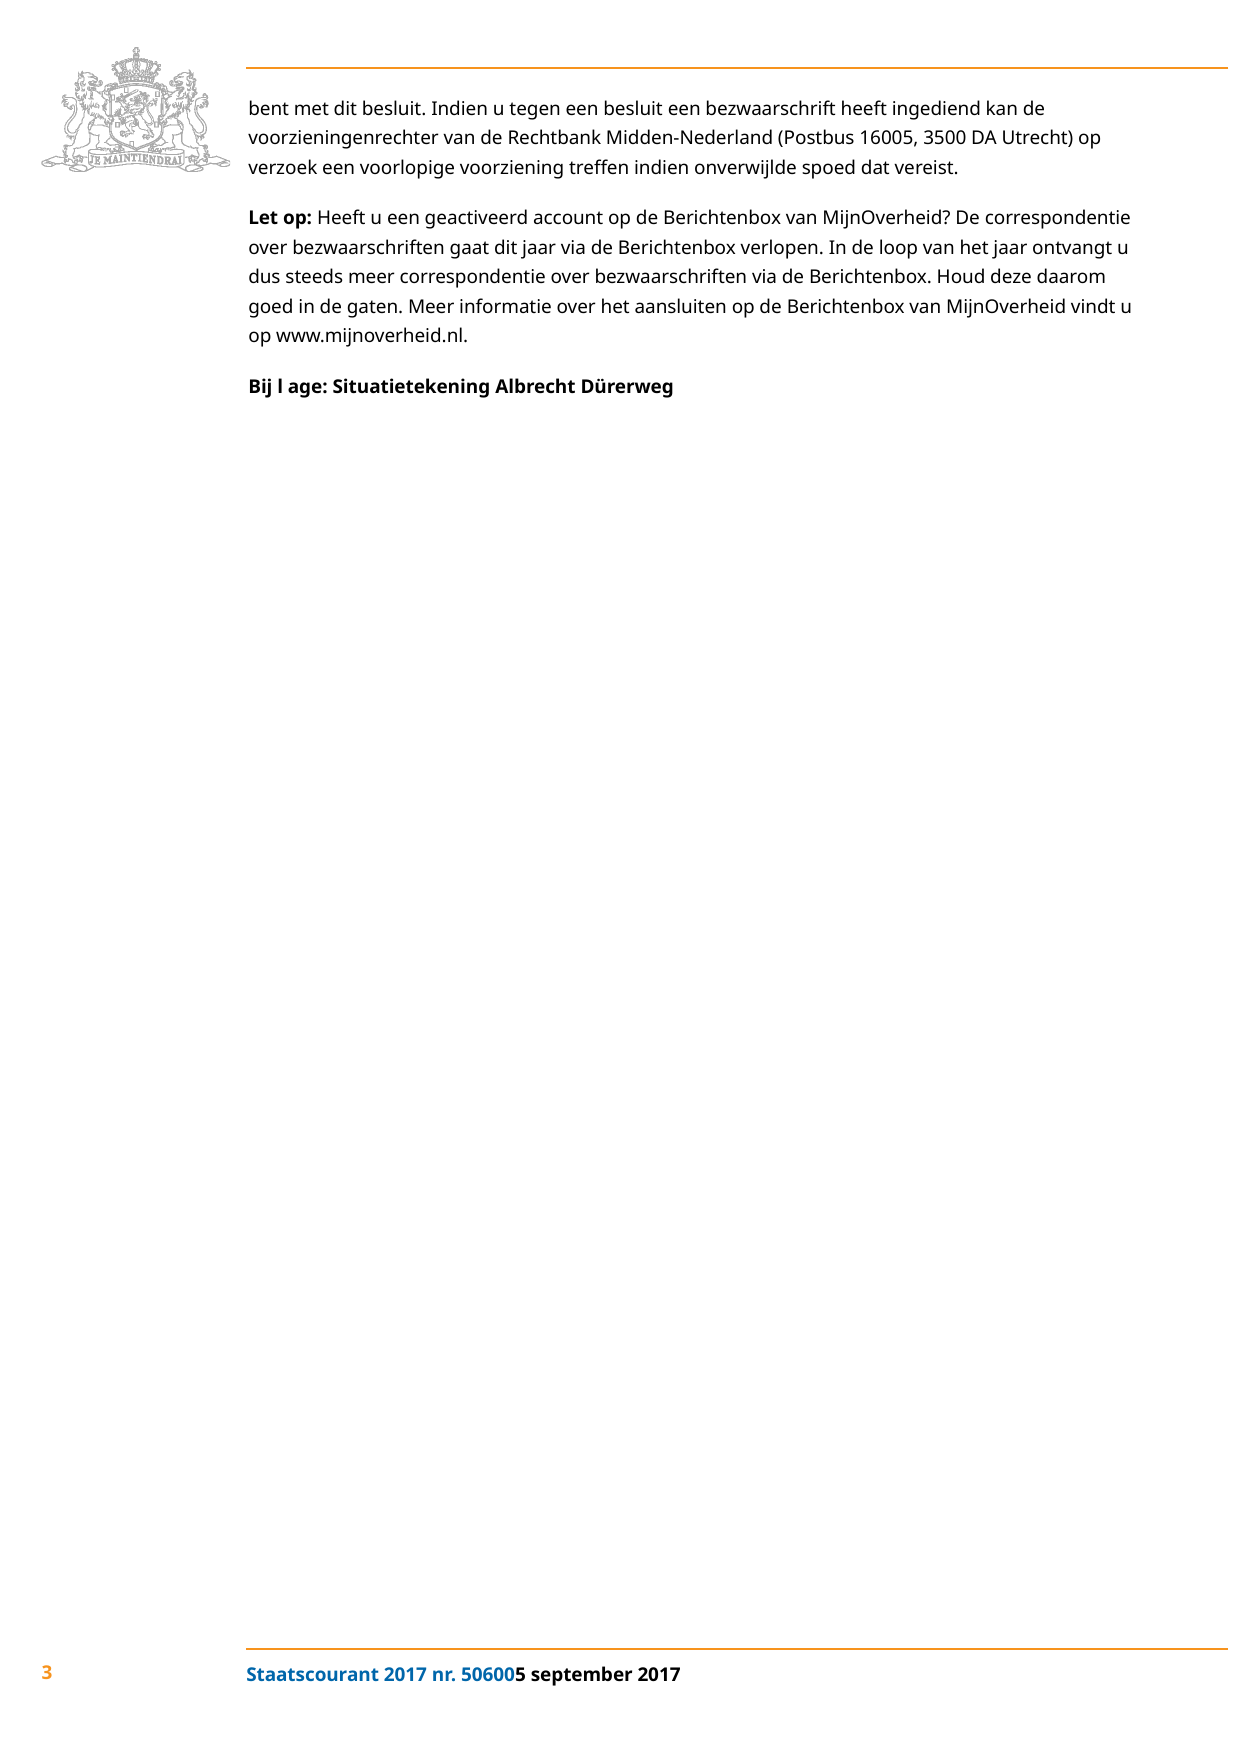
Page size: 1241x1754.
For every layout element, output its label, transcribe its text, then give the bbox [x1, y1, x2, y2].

text Bij l age: Situatietekening Albrecht Dürerweg [248, 373, 1152, 399]
text bent met dit besluit. Indien u tegen een besluit een bezwaarschrift heeft ingediend kan de voorzieningenrechter van de Rechtbank Midden-Nederland (Postbus 16005, 3500 DA Utrecht) op verzoek een voorlopige voorziening treffen indien onverwijlde spoed dat vereist. [248, 95, 1152, 180]
text Let op: Heeft u een geactiveerd account op de Berichtenbox van MijnOverheid? De correspondentie over bezwaarschriften gaat dit jaar via de Berichtenbox verlopen. In de loop van het jaar ontvangt u dus steeds meer correspondentie over bezwaarschriften via de Berichtenbox. Houd deze daarom goed in de gaten. Meer informatie over het aansluiten op de Berichtenbox van MijnOverheid vindt u op www.mijnoverheid.nl. [248, 204, 1152, 348]
picture [41, 47, 231, 172]
